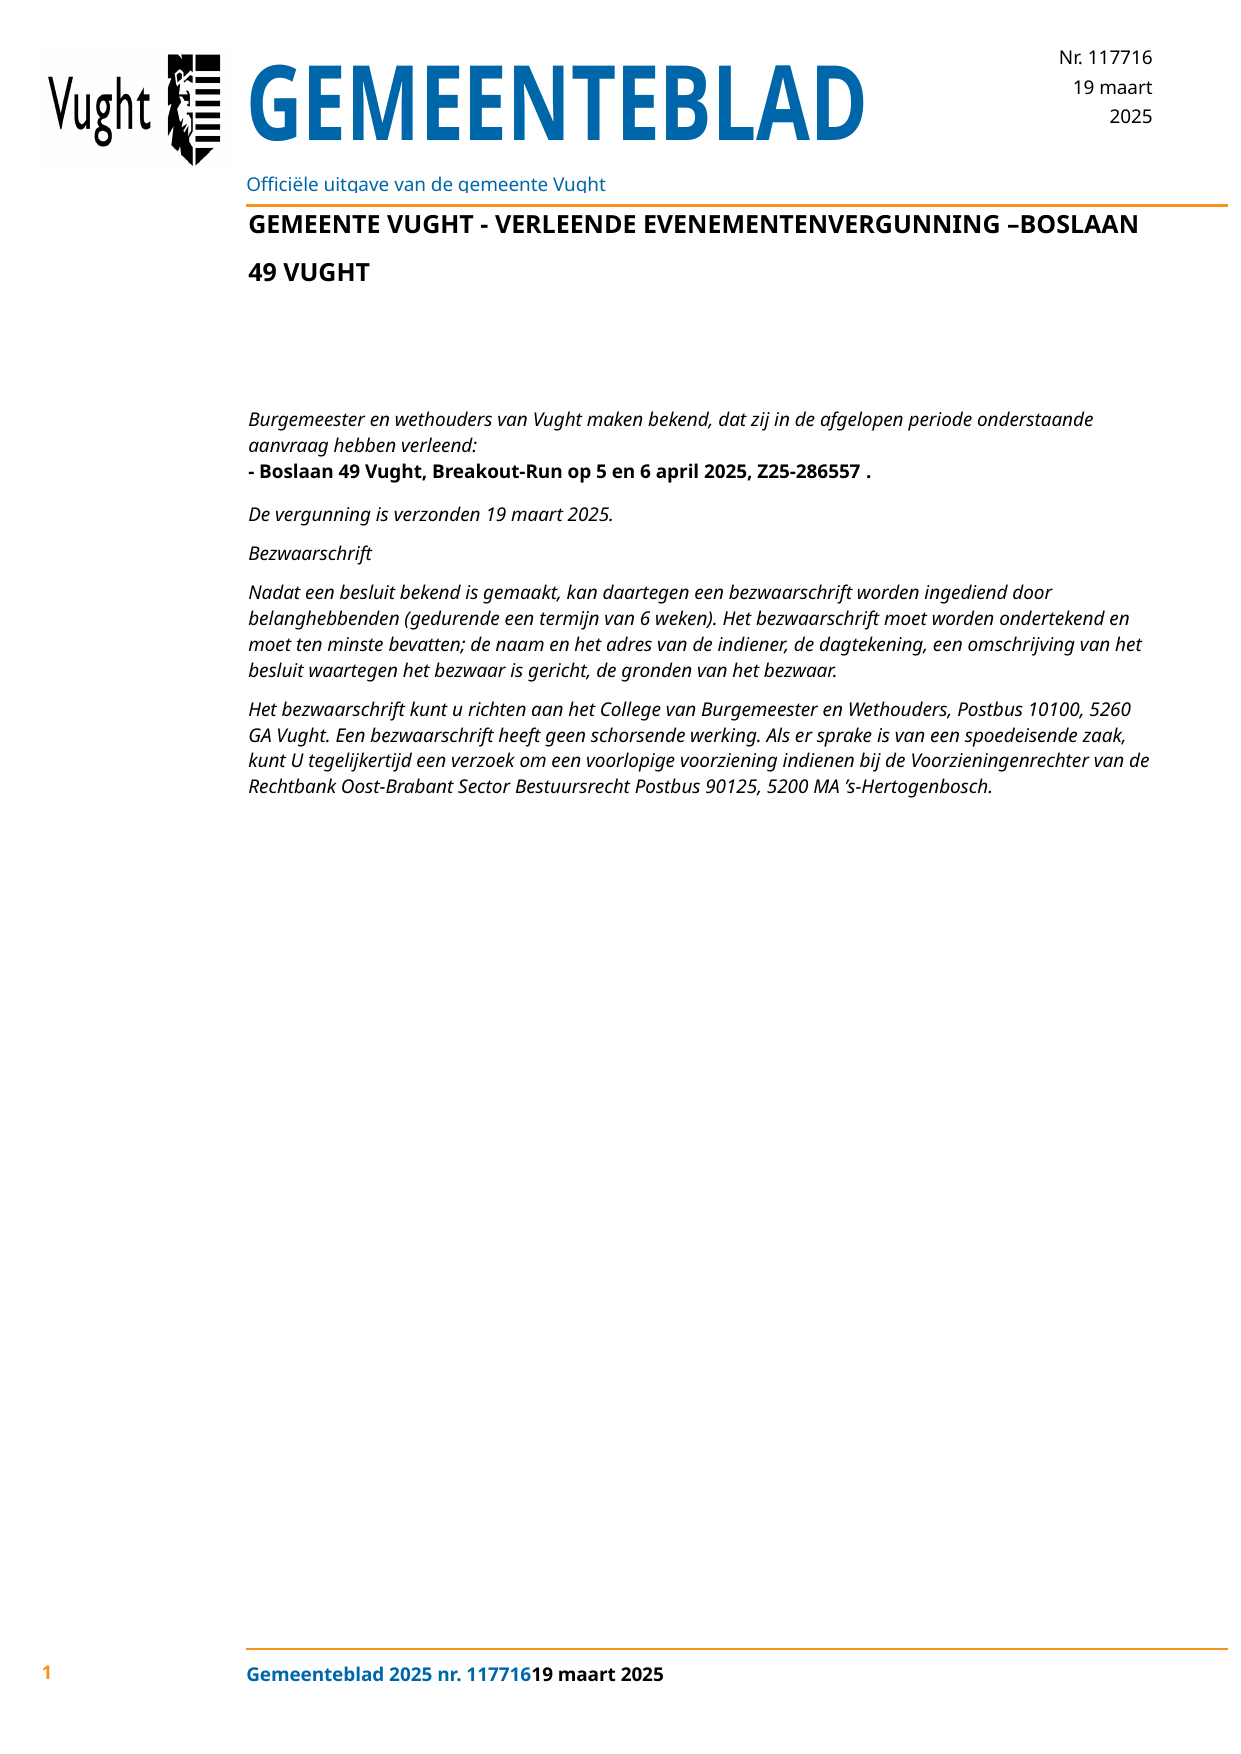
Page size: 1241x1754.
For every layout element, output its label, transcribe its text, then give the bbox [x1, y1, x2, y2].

text Nadat een besluit bekend is gemaakt, kan daartegen een bezwaarschrift worden ingediend door belanghebbenden (gedurende een termijn van 6 weken). Het bezwaarschrift moet worden ondertekend en moet ten minste bevatten; de naam en het adres van de indiener, de dagtekening, een omschrijving van het besluit waartegen het bezwaar is gericht, de gronden van het bezwaar. [248, 579, 1152, 682]
picture [41, 47, 231, 172]
text Burgemeester en wethouders van Vught maken bekend, dat zij in de afgelopen periode onderstaande aanvraag hebben verleend: [248, 406, 1152, 458]
text GEMEENTE VUGHT - VERLEENDE EVENEMENTENVERGUNNING –BOSLAAN 49 VUGHT [248, 207, 1152, 288]
text Bezwaarschrift [248, 540, 1152, 566]
text Het bezwaarschrift kunt u richten aan het College van Burgemeester en Wethouders, Postbus 10100, 5260 GA Vught. Een bezwaarschrift heeft geen schorsende werking. Als er sprake is van een spoedeisende zaak, kunt U tegelijkertijd een verzoek om een voorlopige voorziening indienen bij de Voorzieningenrechter van de Rechtbank Oost-Brabant Sector Bestuursrecht Postbus 90125, 5200 MA ’s-Hertogenbosch. [248, 696, 1152, 799]
text De vergunning is verzonden 19 maart 2025. [248, 501, 1152, 527]
text - Boslaan 49 Vught, Breakout-Run op 5 en 6 april 2025, Z25-286557 . [248, 458, 1152, 484]
